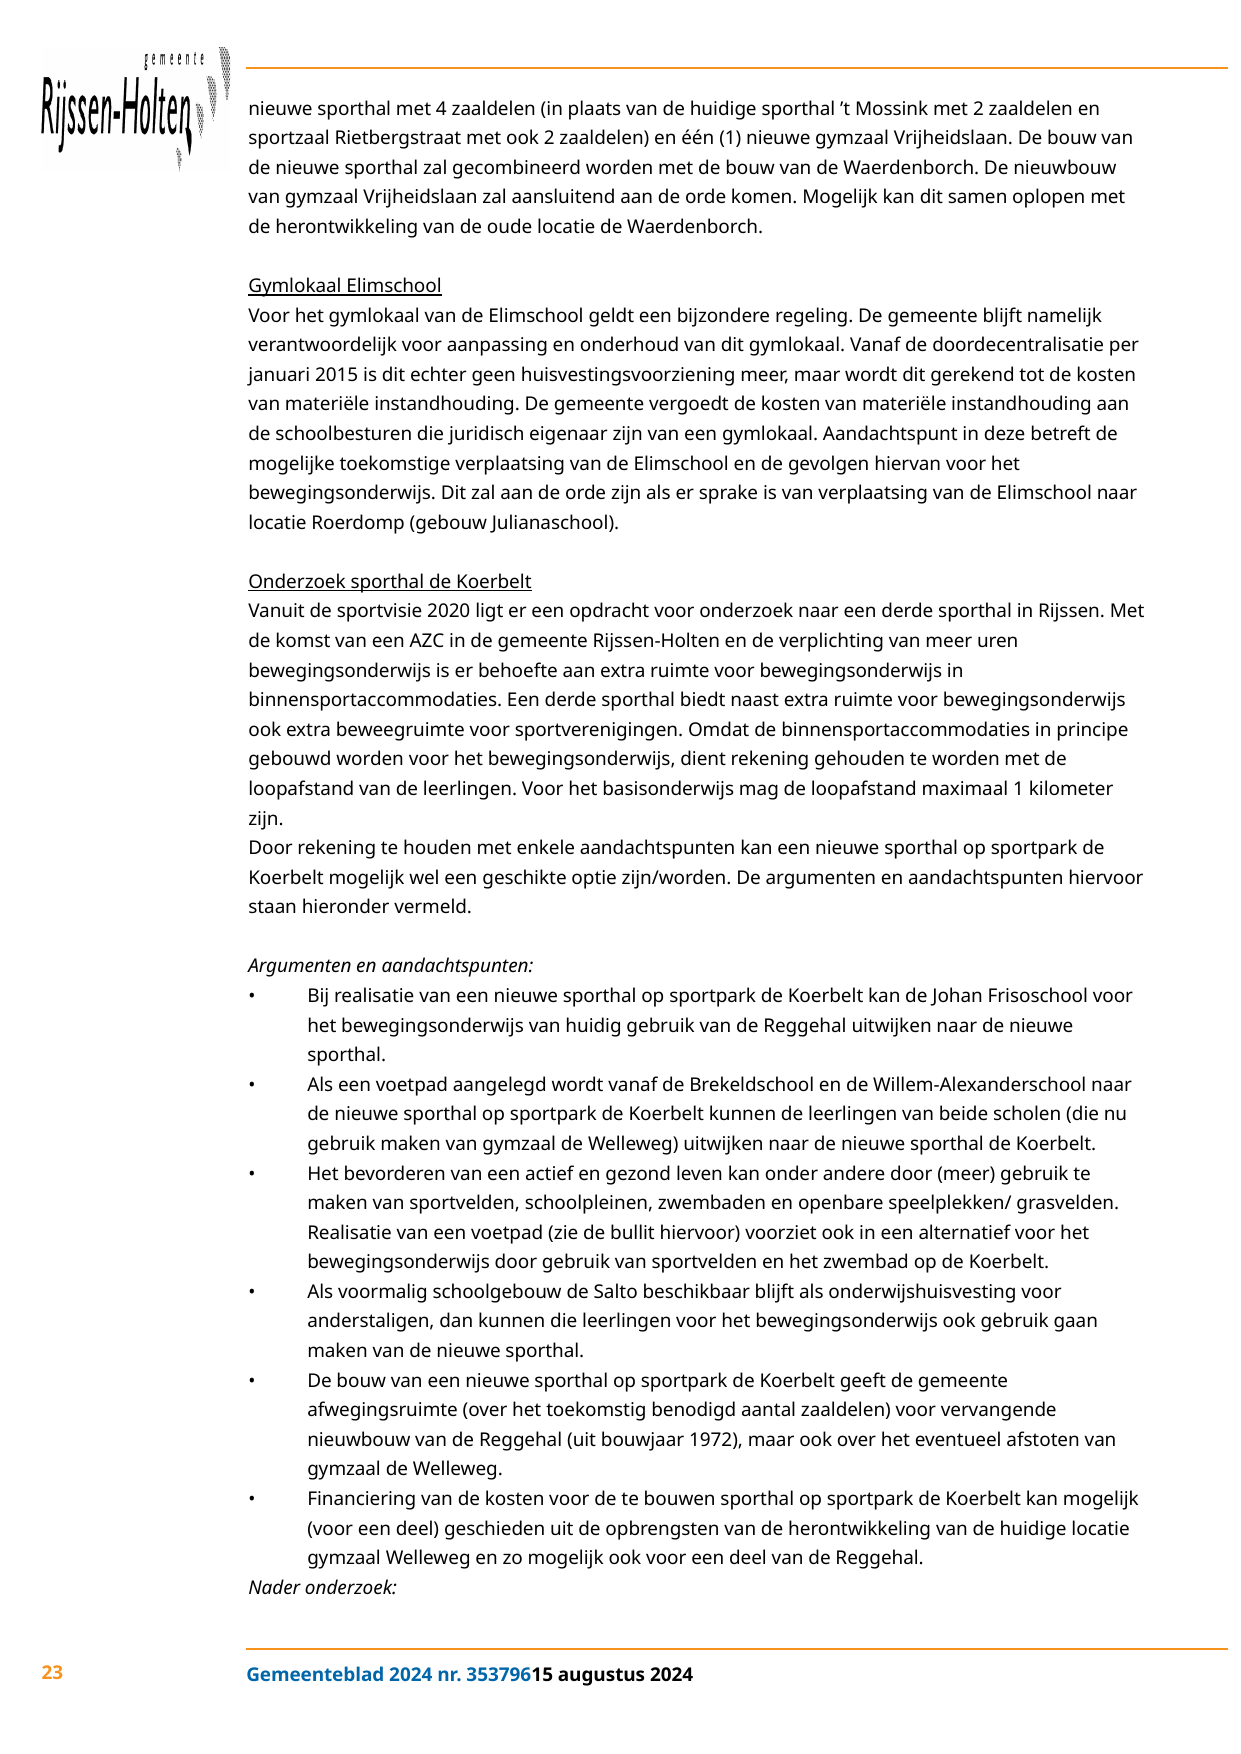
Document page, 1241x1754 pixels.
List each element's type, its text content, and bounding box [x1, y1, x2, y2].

text Argumenten en aandachtspunten: [248, 953, 1152, 978]
text nieuwe sporthal met 4 zaaldelen (in plaats van de huidige sporthal ’t Mossink met 2 zaaldelen en sportzaal Rietbergstraat met ook 2 zaaldelen) en één (1) nieuwe gymzaal Vrijheidslaan. De bouw van de nieuwe sporthal zal gecombineerd worden met de bouw van de Waerdenborch. De nieuwbouw van gymzaal Vrijheidslaan zal aansluitend aan de orde komen. Mogelijk kan dit samen oplopen met de herontwikkeling van de oude locatie de Waerdenborch. [248, 95, 1152, 239]
text Onderzoek sporthal de Koerbelt [248, 568, 1152, 594]
list Als voormalig schoolgebouw de Salto beschikbaar blijft als onderwijshuisvesting voor anderstaligen, dan kunnen die leerlingen voor het bewegingsonderwijs ook gebruik gaan maken van de nieuwe sporthal. [248, 1278, 1152, 1363]
picture [41, 47, 231, 172]
text Nader onderzoek: [248, 1574, 1152, 1600]
text Vanuit de sportvisie 2020 ligt er een opdracht voor onderzoek naar een derde sporthal in Rijssen. Met de komst van een AZC in de gemeente Rijssen-Holten en de verplichting van meer uren bewegingsonderwijs is er behoefte aan extra ruimte voor bewegingsonderwijs in binnensportaccommodaties. Een derde sporthal biedt naast extra ruimte voor bewegingsonderwijs ook extra beweegruimte voor sportverenigingen. Omdat de binnensportaccommodaties in principe gebouwd worden voor het bewegingsonderwijs, dient rekening gehouden te worden met de loopafstand van de leerlingen. Voor het basisonderwijs mag de loopafstand maximaal 1 kilometer zijn. [248, 598, 1152, 831]
list Bij realisatie van een nieuwe sporthal op sportpark de Koerbelt kan de Johan Frisoschool voor het bewegingsonderwijs van huidig gebruik van de Reggehal uitwijken naar de nieuwe sporthal. [248, 982, 1152, 1067]
list Het bevorderen van een actief en gezond leven kan onder andere door (meer) gebruik te maken van sportvelden, schoolpleinen, zwembaden en openbare speelplekken/ grasvelden. Realisatie van een voetpad (zie de bullit hiervoor) voorziet ook in een alternatief voor het bewegingsonderwijs door gebruik van sportvelden en het zwembad op de Koerbelt. [248, 1160, 1152, 1274]
text Voor het gymlokaal van de Elimschool geldt een bijzondere regeling. De gemeente blijft namelijk verantwoordelijk voor aanpassing en onderhoud van dit gymlokaal. Vanaf de doordecentralisatie per januari 2015 is dit echter geen huisvestingsvoorziening meer, maar wordt dit gerekend tot de kosten van materiële instandhouding. De gemeente vergoedt de kosten van materiële instandhouding aan de schoolbesturen die juridisch eigenaar zijn van een gymlokaal. Aandachtspunt in deze betreft de mogelijke toekomstige verplaatsing van de Elimschool en de gevolgen hiervan voor het bewegingsonderwijs. Dit zal aan de orde zijn als er sprake is van verplaatsing van de Elimschool naar locatie Roerdomp (gebouw Julianaschool). [248, 302, 1152, 535]
text Gymlokaal Elimschool [248, 272, 1152, 298]
list Als een voetpad aangelegd wordt vanaf de Brekeldschool en de Willem-Alexanderschool naar de nieuwe sporthal op sportpark de Koerbelt kunnen de leerlingen van beide scholen (die nu gebruik maken van gymzaal de Welleweg) uitwijken naar de nieuwe sporthal de Koerbelt. [248, 1071, 1152, 1156]
list De bouw van een nieuwe sporthal op sportpark de Koerbelt geeft de gemeente afwegingsruimte (over het toekomstig benodigd aantal zaaldelen) voor vervangende nieuwbouw van de Reggehal (uit bouwjaar 1972), maar ook over het eventueel afstoten van gymzaal de Welleweg. [248, 1367, 1152, 1481]
list Financiering van de kosten voor de te bouwen sporthal op sportpark de Koerbelt kan mogelijk (voor een deel) geschieden uit de opbrengsten van de herontwikkeling van de huidige locatie gymzaal Welleweg en zo mogelijk ook voor een deel van de Reggehal. [248, 1485, 1152, 1570]
text Door rekening te houden met enkele aandachtspunten kan een nieuwe sporthal op sportpark de Koerbelt mogelijk wel een geschikte optie zijn/worden. De argumenten en aandachtspunten hiervoor staan hieronder vermeld. [248, 834, 1152, 919]
